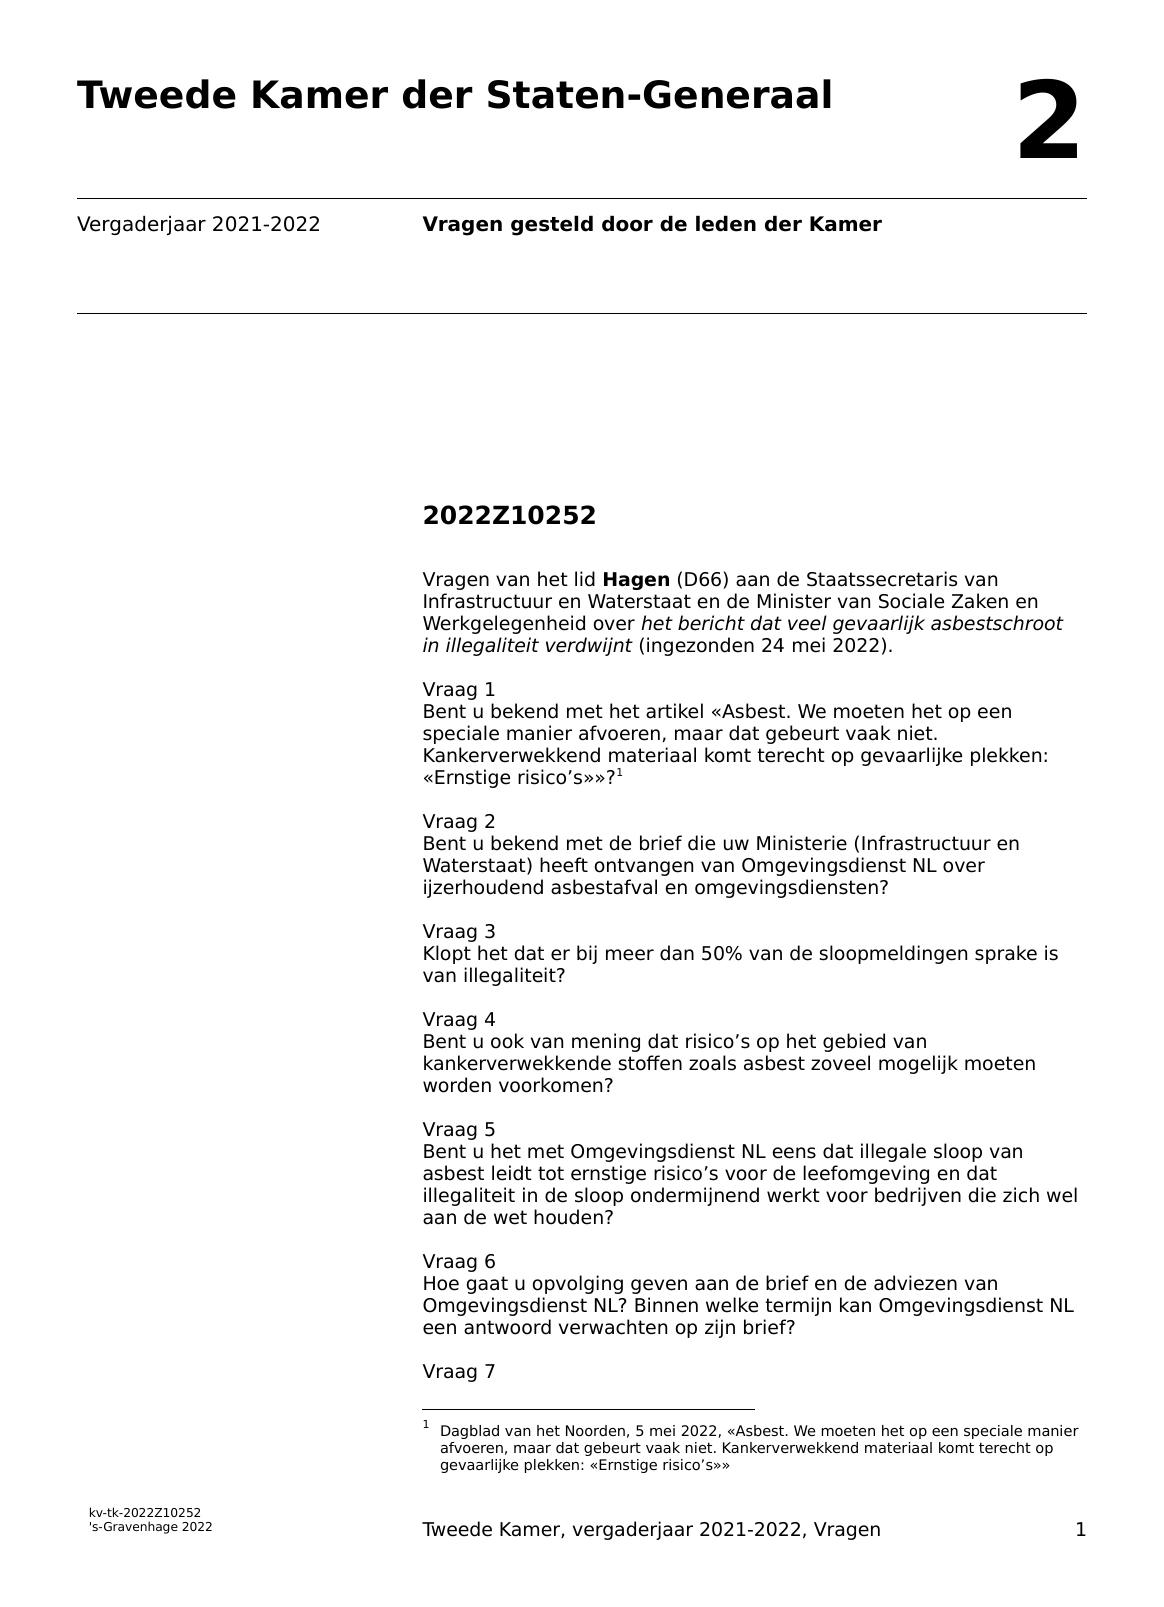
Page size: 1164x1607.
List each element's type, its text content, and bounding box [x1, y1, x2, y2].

text Vraag 1 [422, 679, 1087, 701]
text 2022Z10252 [422, 501, 1087, 531]
text Bent u ook van mening dat risico’s op het gebied van kankerverwekkende stoffen zoals asbest zoveel mogelijk moeten worden voorkomen? [422, 1031, 1087, 1097]
table_cell Vergaderjaar 2021-2022 [77, 199, 422, 313]
text Klopt het dat er bij meer dan 50% van de sloopmeldingen sprake is van illegaliteit? [422, 943, 1087, 987]
text Bent u het met Omgevingsdienst NL eens dat illegale sloop van asbest leidt tot ernstige risico’s voor de leefomgeving en dat illegaliteit in de sloop ondermijnend werkt voor bedrijven die zich wel aan de wet houden? [422, 1141, 1087, 1229]
text Vraag 2 [422, 811, 1087, 833]
text Dagblad van het Noorden, 5 mei 2022, «Asbest. We moeten het op een speciale manier afvoeren, maar dat gebeurt vaak niet. Kankerverwekkend materiaal komt terecht op gevaarlijke plekken: «Ernstige risico’s»» [422, 1418, 1087, 1474]
text Bent u bekend met het artikel «Asbest. We moeten het op een speciale manier afvoeren, maar dat gebeurt vaak niet. Kankerverwekkend materiaal komt terecht op gevaarlijke plekken: «Ernstige risico’s»»? [422, 701, 1087, 789]
text Vraag 4 [422, 1009, 1087, 1031]
table_header Tweede Kamer der Staten-Generaal [77, 59, 886, 198]
text Hoe gaat u opvolging geven aan de brief en de adviezen van Omgevingsdienst NL? Binnen welke termijn kan Omgevingsdienst NL een antwoord verwachten op zijn brief? [422, 1273, 1087, 1339]
text Vraag 5 [422, 1119, 1087, 1141]
table_header 2 [886, 59, 1087, 198]
text Vraag 7 [422, 1361, 1087, 1383]
text Bent u bekend met de brief die uw Ministerie (Infrastructuur en Waterstaat) heeft ontvangen van Omgevingsdienst NL over ijzerhoudend asbestafval en omgevingsdiensten? [422, 833, 1087, 899]
text kv-tk-2022Z10252 [88, 1506, 323, 1520]
text Vragen van het lid Hagen (D66) aan de Staatssecretaris van Infrastructuur en Waterstaat en de Minister van Sociale Zaken en Werkgelegenheid over het bericht dat veel gevaarlijk asbestschroot in illegaliteit verdwijnt (ingezonden 24 mei 2022). [422, 569, 1087, 657]
text Vraag 3 [422, 921, 1087, 943]
table_cell Vragen gesteld door de leden der Kamer [422, 199, 1087, 313]
text Vraag 6 [422, 1251, 1087, 1273]
text 's-Gravenhage 2022 [88, 1520, 323, 1534]
